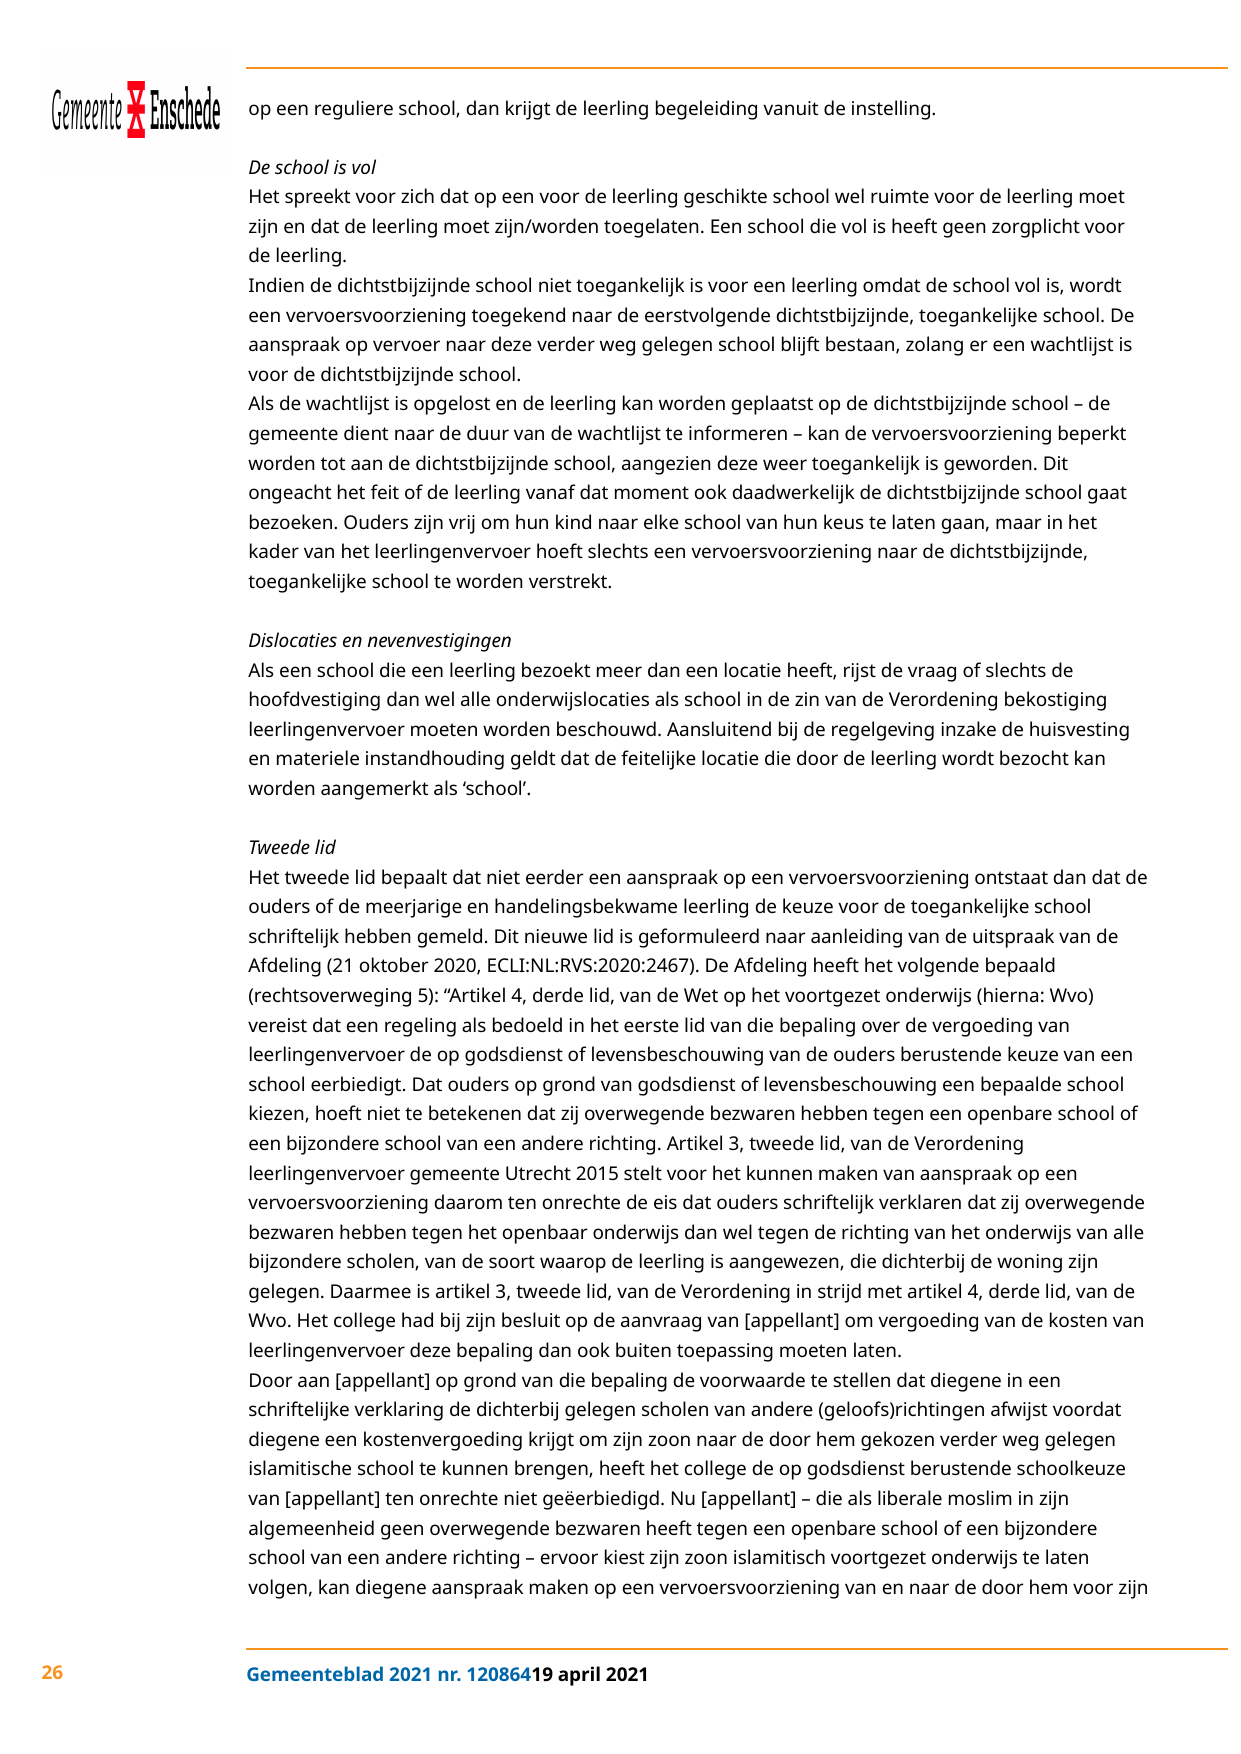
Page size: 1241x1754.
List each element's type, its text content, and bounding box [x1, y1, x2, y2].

text Als de wachtlijst is opgelost en de leerling kan worden geplaatst op de dichtstbijzijnde school – de gemeente dient naar de duur van de wachtlijst te informeren – kan de vervoersvoorziening beperkt worden tot aan de dichtstbijzijnde school, aangezien deze weer toegankelijk is geworden. Dit ongeacht het feit of de leerling vanaf dat moment ook daadwerkelijk de dichtstbijzijnde school gaat bezoeken. Ouders zijn vrij om hun kind naar elke school van hun keus te laten gaan, maar in het kader van het leerlingenvervoer hoeft slechts een vervoersvoorziening naar de dichtstbijzijnde, toegankelijke school te worden verstrekt. [248, 391, 1152, 594]
text Het spreekt voor zich dat op een voor de leerling geschikte school wel ruimte voor de leerling moet zijn en dat de leerling moet zijn/worden toegelaten. Een school die vol is heeft geen zorgplicht voor de leerling. [248, 183, 1152, 268]
text Indien de dichtstbijzijnde school niet toegankelijk is voor een leerling omdat de school vol is, wordt een vervoersvoorziening toegekend naar de eerstvolgende dichtstbijzijnde, toegankelijke school. De aanspraak op vervoer naar deze verder weg gelegen school blijft bestaan, zolang er een wachtlijst is voor de dichtstbijzijnde school. [248, 272, 1152, 387]
text Door aan [appellant] op grond van die bepaling de voorwaarde te stellen dat diegene in een schriftelijke verklaring de dichterbij gelegen scholen van andere (geloofs)richtingen afwijst voordat diegene een kostenvergoeding krijgt om zijn zoon naar de door hem gekozen verder weg gelegen islamitische school te kunnen brengen, heeft het college de op godsdienst berustende schoolkeuze van [appellant] ten onrechte niet geëerbiedigd. Nu [appellant] – die als liberale moslim in zijn algemeenheid geen overwegende bezwaren heeft tegen een openbare school of een bijzondere school van een andere richting – ervoor kiest zijn zoon islamitisch voortgezet onderwijs te laten volgen, kan diegene aanspraak maken op een vervoersvoorziening van en naar de door hem voor zijn [248, 1367, 1152, 1600]
text Tweede lid [248, 834, 1152, 860]
picture [41, 47, 231, 172]
text De school is vol [248, 154, 1152, 180]
text Het tweede lid bepaalt dat niet eerder een aanspraak op een vervoersvoorziening ontstaat dan dat de ouders of de meerjarige en handelingsbekwame leerling de keuze voor de toegankelijke school schriftelijk hebben gemeld. Dit nieuwe lid is geformuleerd naar aanleiding van de uitspraak van de Afdeling (21 oktober 2020, ECLI:NL:RVS:2020:2467). De Afdeling heeft het volgende bepaald (rechtsoverweging 5): “Artikel 4, derde lid, van de Wet op het voortgezet onderwijs (hierna: Wvo) vereist dat een regeling als bedoeld in het eerste lid van die bepaling over de vergoeding van leerlingenvervoer de op godsdienst of levensbeschouwing van de ouders berustende keuze van een school eerbiedigt. Dat ouders op grond van godsdienst of levensbeschouwing een bepaalde school kiezen, hoeft niet te betekenen dat zij overwegende bezwaren hebben tegen een openbare school of een bijzondere school van een andere richting. Artikel 3, tweede lid, van de Verordening leerlingenvervoer gemeente Utrecht 2015 stelt voor het kunnen maken van aanspraak op een vervoersvoorziening daarom ten onrechte de eis dat ouders schriftelijk verklaren dat zij overwegende bezwaren hebben tegen het openbaar onderwijs dan wel tegen de richting van het onderwijs van alle bijzondere scholen, van de soort waarop de leerling is aangewezen, die dichterbij de woning zijn gelegen. Daarmee is artikel 3, tweede lid, van de Verordening in strijd met artikel 4, derde lid, van de Wvo. Het college had bij zijn besluit op de aanvraag van [appellant] om vergoeding van de kosten van leerlingenvervoer deze bepaling dan ook buiten toepassing moeten laten. [248, 864, 1152, 1363]
text op een reguliere school, dan krijgt de leerling begeleiding vanuit de instelling. [248, 95, 1152, 121]
text Dislocaties en nevenvestigingen [248, 627, 1152, 653]
text Als een school die een leerling bezoekt meer dan een locatie heeft, rijst de vraag of slechts de hoofdvestiging dan wel alle onderwijslocaties als school in de zin van de Verordening bekostiging leerlingenvervoer moeten worden beschouwd. Aansluitend bij de regelgeving inzake de huisvesting en materiele instandhouding geldt dat de feitelijke locatie die door de leerling wordt bezocht kan worden aangemerkt als ‘school’. [248, 657, 1152, 801]
